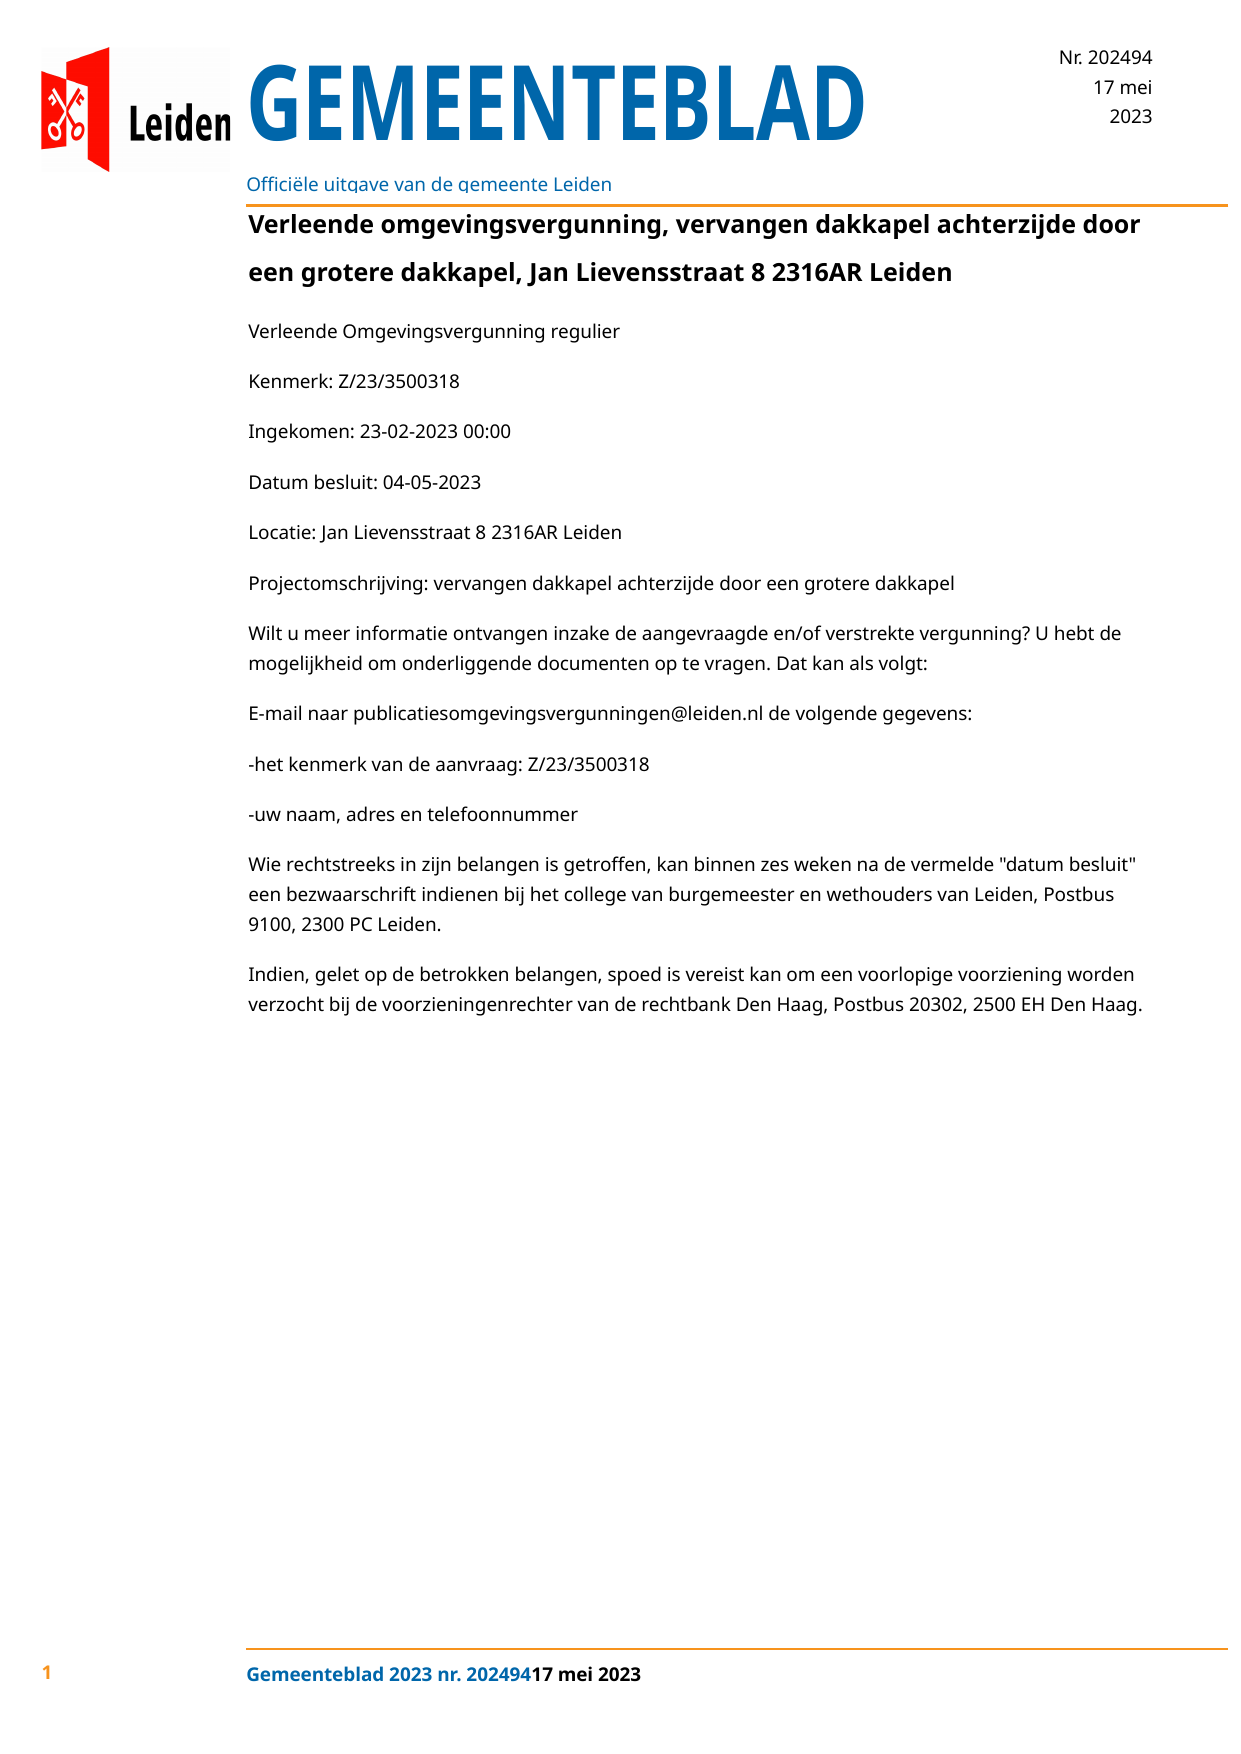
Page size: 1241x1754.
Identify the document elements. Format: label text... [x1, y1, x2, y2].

text -het kenmerk van de aanvraag: Z/23/3500318 [248, 751, 1152, 777]
text Projectomschrijving: vervangen dakkapel achterzijde door een grotere dakkapel [248, 570, 1152, 596]
text Verleende omgevingsvergunning, vervangen dakkapel achterzijde door een grotere dakkapel, Jan Lievensstraat 8 2316AR Leiden [248, 207, 1152, 288]
text Datum besluit: 04-05-2023 [248, 469, 1152, 495]
text Indien, gelet op de betrokken belangen, spoed is vereist kan om een voorlopige voorziening worden verzocht bij de voorzieningenrechter van de rechtbank Den Haag, Postbus 20302, 2500 EH Den Haag. [248, 961, 1152, 1017]
text -uw naam, adres en telefoonnummer [248, 801, 1152, 827]
text Verleende Omgevingsvergunning regulier [248, 318, 1152, 344]
text Wie rechtstreeks in zijn belangen is getroffen, kan binnen zes weken na de vermelde "datum besluit" een bezwaarschrift indienen bij het college van burgemeester en wethouders van Leiden, Postbus 9100, 2300 PC Leiden. [248, 852, 1152, 937]
picture [41, 47, 231, 172]
text Ingekomen: 23-02-2023 00:00 [248, 419, 1152, 444]
text E-mail naar publicatiesomgevingsvergunningen@leiden.nl de volgende gegevens: [248, 700, 1152, 726]
text Kenmerk: Z/23/3500318 [248, 368, 1152, 394]
text Wilt u meer informatie ontvangen inzake de aangevraagde en/of verstrekte vergunning? U hebt de mogelijkheid om onderliggende documenten op te vragen. Dat kan als volgt: [248, 620, 1152, 676]
text Locatie: Jan Lievensstraat 8 2316AR Leiden [248, 519, 1152, 545]
